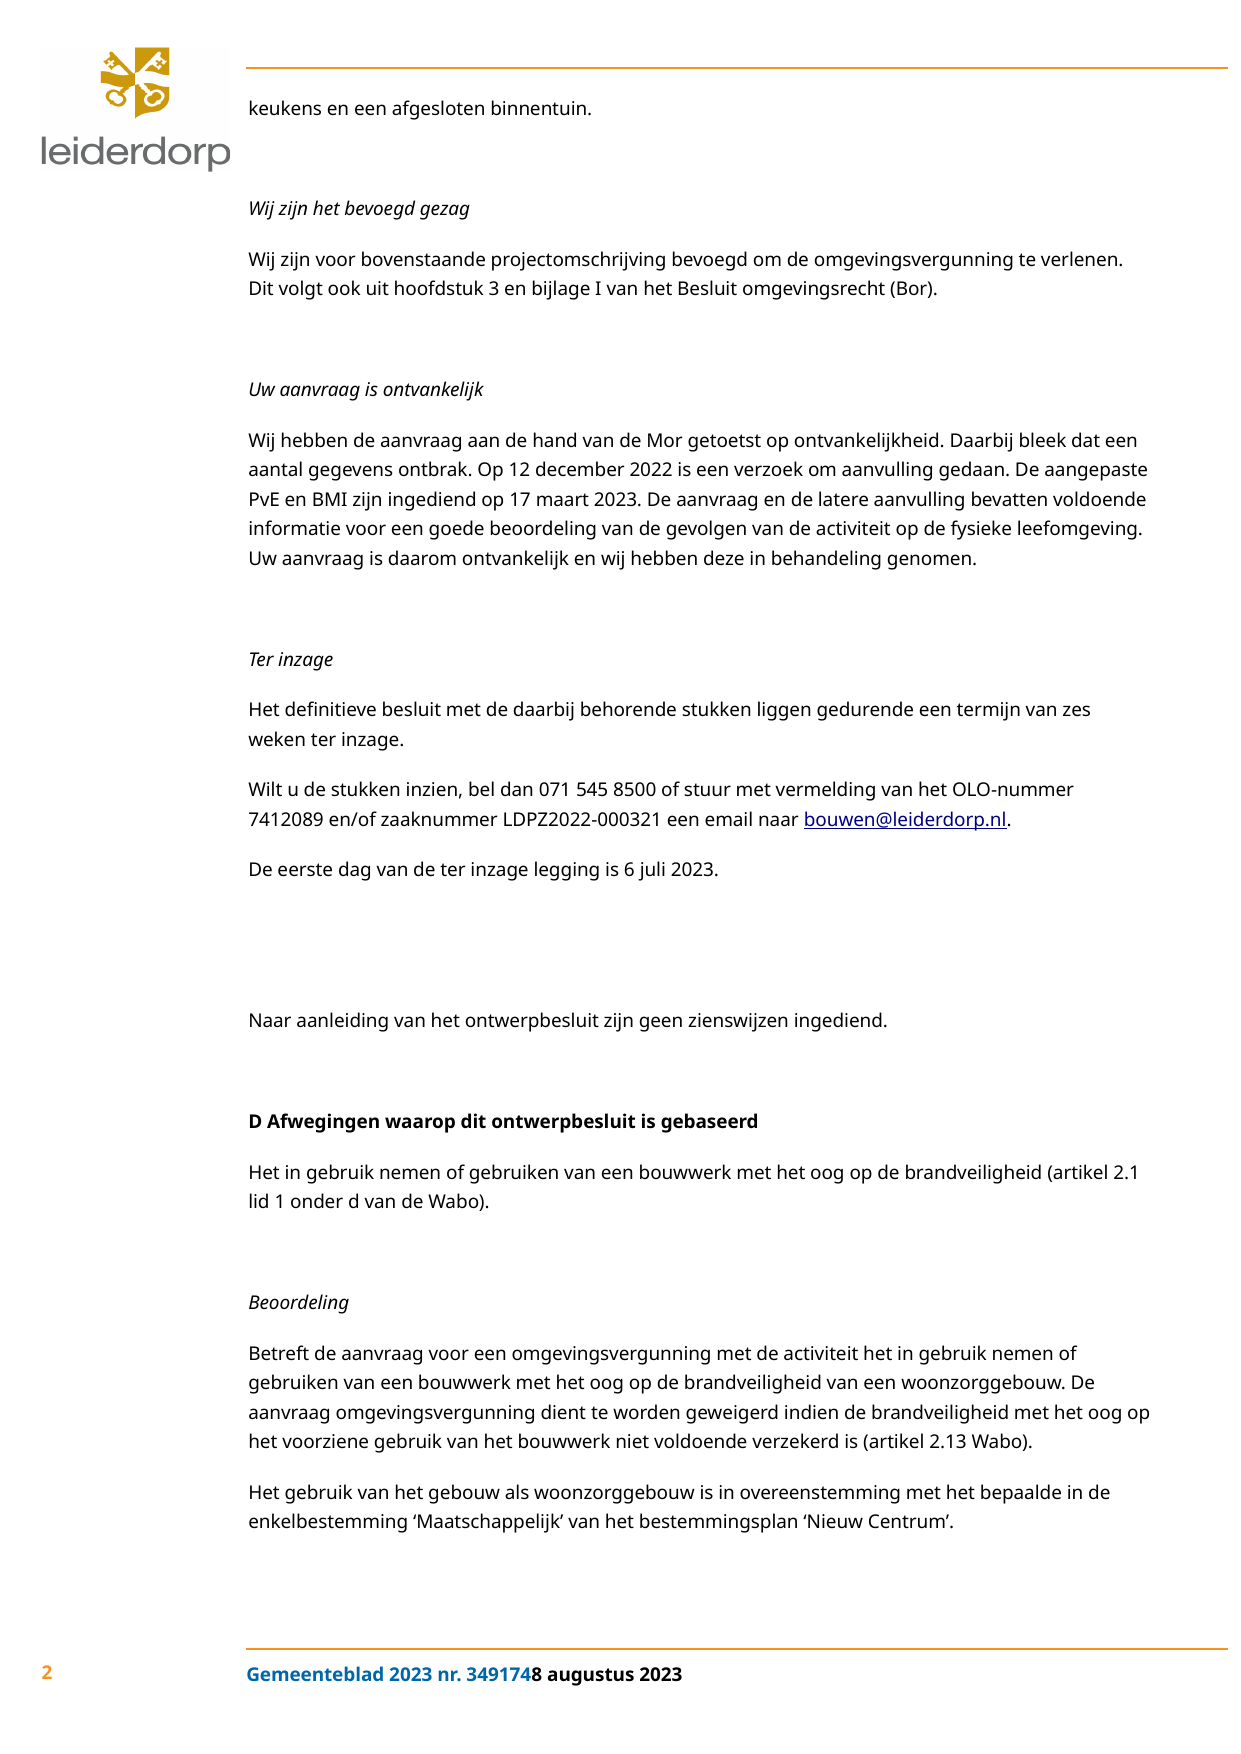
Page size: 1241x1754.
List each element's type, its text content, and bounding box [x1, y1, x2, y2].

text Naar aanleiding van het ontwerpbesluit zijn geen zienswijzen ingediend. [248, 1008, 1152, 1033]
text Wij zijn het bevoegd gezag [248, 196, 1152, 221]
text Het in gebruik nemen of gebruiken van een bouwwerk met het oog op de brandveiligheid (artikel 2.1 lid 1 onder d van de Wabo). [248, 1159, 1152, 1214]
picture [41, 47, 231, 172]
text De eerste dag van de ter inzage legging is 6 juli 2023. [248, 856, 1152, 882]
text Uw aanvraag is ontvankelijk [248, 376, 1152, 402]
text Beoordeling [248, 1289, 1152, 1315]
text Betreft de aanvraag voor een omgevingsvergunning met de activiteit het in gebruik nemen of gebruiken van een bouwwerk met het oog op de brandveiligheid van een woonzorggebouw. De aanvraag omgevingsvergunning dient te worden geweigerd indien de brandveiligheid met het oog op het voorziene gebruik van het bouwwerk niet voldoende verzekerd is (artikel 2.13 Wabo). [248, 1340, 1152, 1454]
text keukens en een afgesloten binnentuin. [248, 95, 1152, 121]
text Het definitieve besluit met de daarbij behorende stukken liggen gedurende een termijn van zes weken ter inzage. [248, 696, 1152, 752]
text Wilt u de stukken inzien, bel dan 071 545 8500 of stuur met vermelding van het OLO-nummer 7412089 en/of zaaknummer LDPZ2022-000321 een email naar bouwen@leiderdorp.nl. [248, 776, 1152, 832]
text Ter inzage [248, 646, 1152, 672]
text Wij zijn voor bovenstaande projectomschrijving bevoegd om de omgevingsvergunning te verlenen. Dit volgt ook uit hoofdstuk 3 en bijlage I van het Besluit omgevingsrecht (Bor). [248, 246, 1152, 301]
text Het gebruik van het gebouw als woonzorggebouw is in overeenstemming met het bepaalde in de enkelbestemming ‘Maatschappelijk’ van het bestemmingsplan ‘Nieuw Centrum’. [248, 1479, 1152, 1534]
text D Afwegingen waarop dit ontwerpbesluit is gebaseerd [248, 1108, 1152, 1134]
text Wij hebben de aanvraag aan de hand van de Mor getoetst op ontvankelijkheid. Daarbij bleek dat een aantal gegevens ontbrak. Op 12 december 2022 is een verzoek om aanvulling gedaan. De aangepaste PvE en BMI zijn ingediend op 17 maart 2023. De aanvraag en de latere aanvulling bevatten voldoende informatie voor een goede beoordeling van de gevolgen van de activiteit op de fysieke leefomgeving. Uw aanvraag is daarom ontvankelijk en wij hebben deze in behandeling genomen. [248, 427, 1152, 571]
